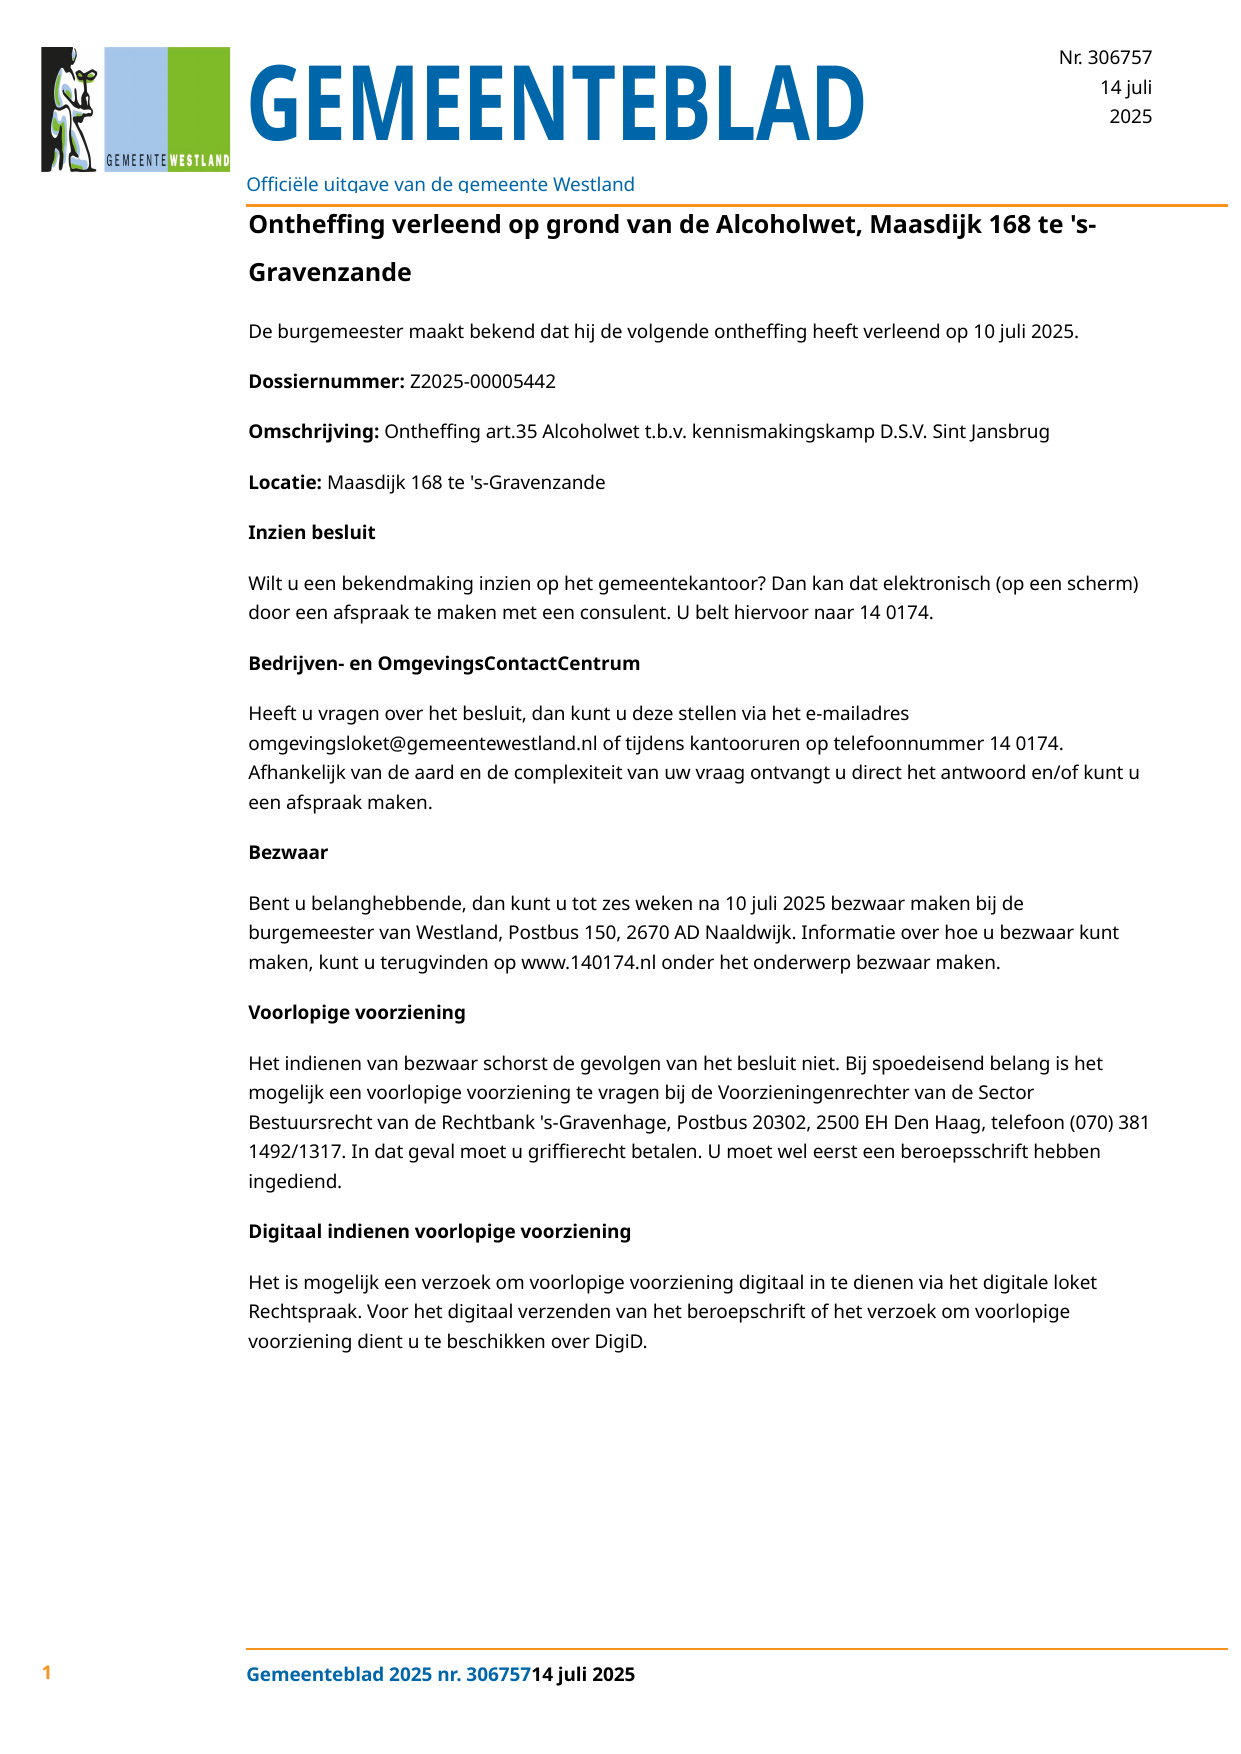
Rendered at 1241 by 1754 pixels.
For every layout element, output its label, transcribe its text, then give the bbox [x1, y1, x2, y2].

text Bent u belanghebbende, dan kunt u tot zes weken na 10 juli 2025 bezwaar maken bij de burgemeester van Westland, Postbus 150, 2670 AD Naaldwijk. Informatie over hoe u bezwaar kunt maken, kunt u terugvinden op www.140174.nl onder het onderwerp bezwaar maken. [248, 890, 1152, 975]
text Bedrijven- en OmgevingsContactCentrum [248, 650, 1152, 676]
text Locatie: Maasdijk 168 te 's-Gravenzande [248, 469, 1152, 495]
text Digitaal indienen voorlopige voorziening [248, 1219, 1152, 1244]
text Voorlopige voorziening [248, 999, 1152, 1025]
text Bezwaar [248, 839, 1152, 865]
text Omschrijving: Ontheffing art.35 Alcoholwet t.b.v. kennismakingskamp D.S.V. Sint Jansbrug [248, 419, 1152, 444]
text Het indienen van bezwaar schorst de gevolgen van het besluit niet. Bij spoedeisend belang is het mogelijk een voorlopige voorziening te vragen bij de Voorzieningenrechter van de Sector Bestuursrecht van de Rechtbank 's-Gravenhage, Postbus 20302, 2500 EH Den Haag, telefoon (070) 381 1492/1317. In dat geval moet u griffierecht betalen. U moet wel eerst een beroepsschrift hebben ingediend. [248, 1050, 1152, 1194]
text Ontheffing verleend op grond van de Alcoholwet, Maasdijk 168 te 's-Gravenzande [248, 207, 1152, 288]
text Wilt u een bekendmaking inzien op het gemeentekantoor? Dan kan dat elektronisch (op een scherm) door een afspraak te maken met een consulent. U belt hiervoor naar 14 0174. [248, 570, 1152, 625]
picture [41, 47, 231, 172]
text Het is mogelijk een verzoek om voorlopige voorziening digitaal in te dienen via het digitale loket Rechtspraak. Voor het digitaal verzenden van het beroepschrift of het verzoek om voorlopige voorziening dient u te beschikken over DigiD. [248, 1269, 1152, 1354]
text Inzien besluit [248, 519, 1152, 545]
text De burgemeester maakt bekend dat hij de volgende ontheffing heeft verleend op 10 juli 2025. [248, 318, 1152, 344]
text Dossiernummer: Z2025-00005442 [248, 368, 1152, 394]
text Heeft u vragen over het besluit, dan kunt u deze stellen via het e-mailadres omgevingsloket@gemeentewestland.nl of tijdens kantooruren op telefoonnummer 14 0174. Afhankelijk van de aard en de complexiteit van uw vraag ontvangt u direct het antwoord en/of kunt u een afspraak maken. [248, 700, 1152, 815]
